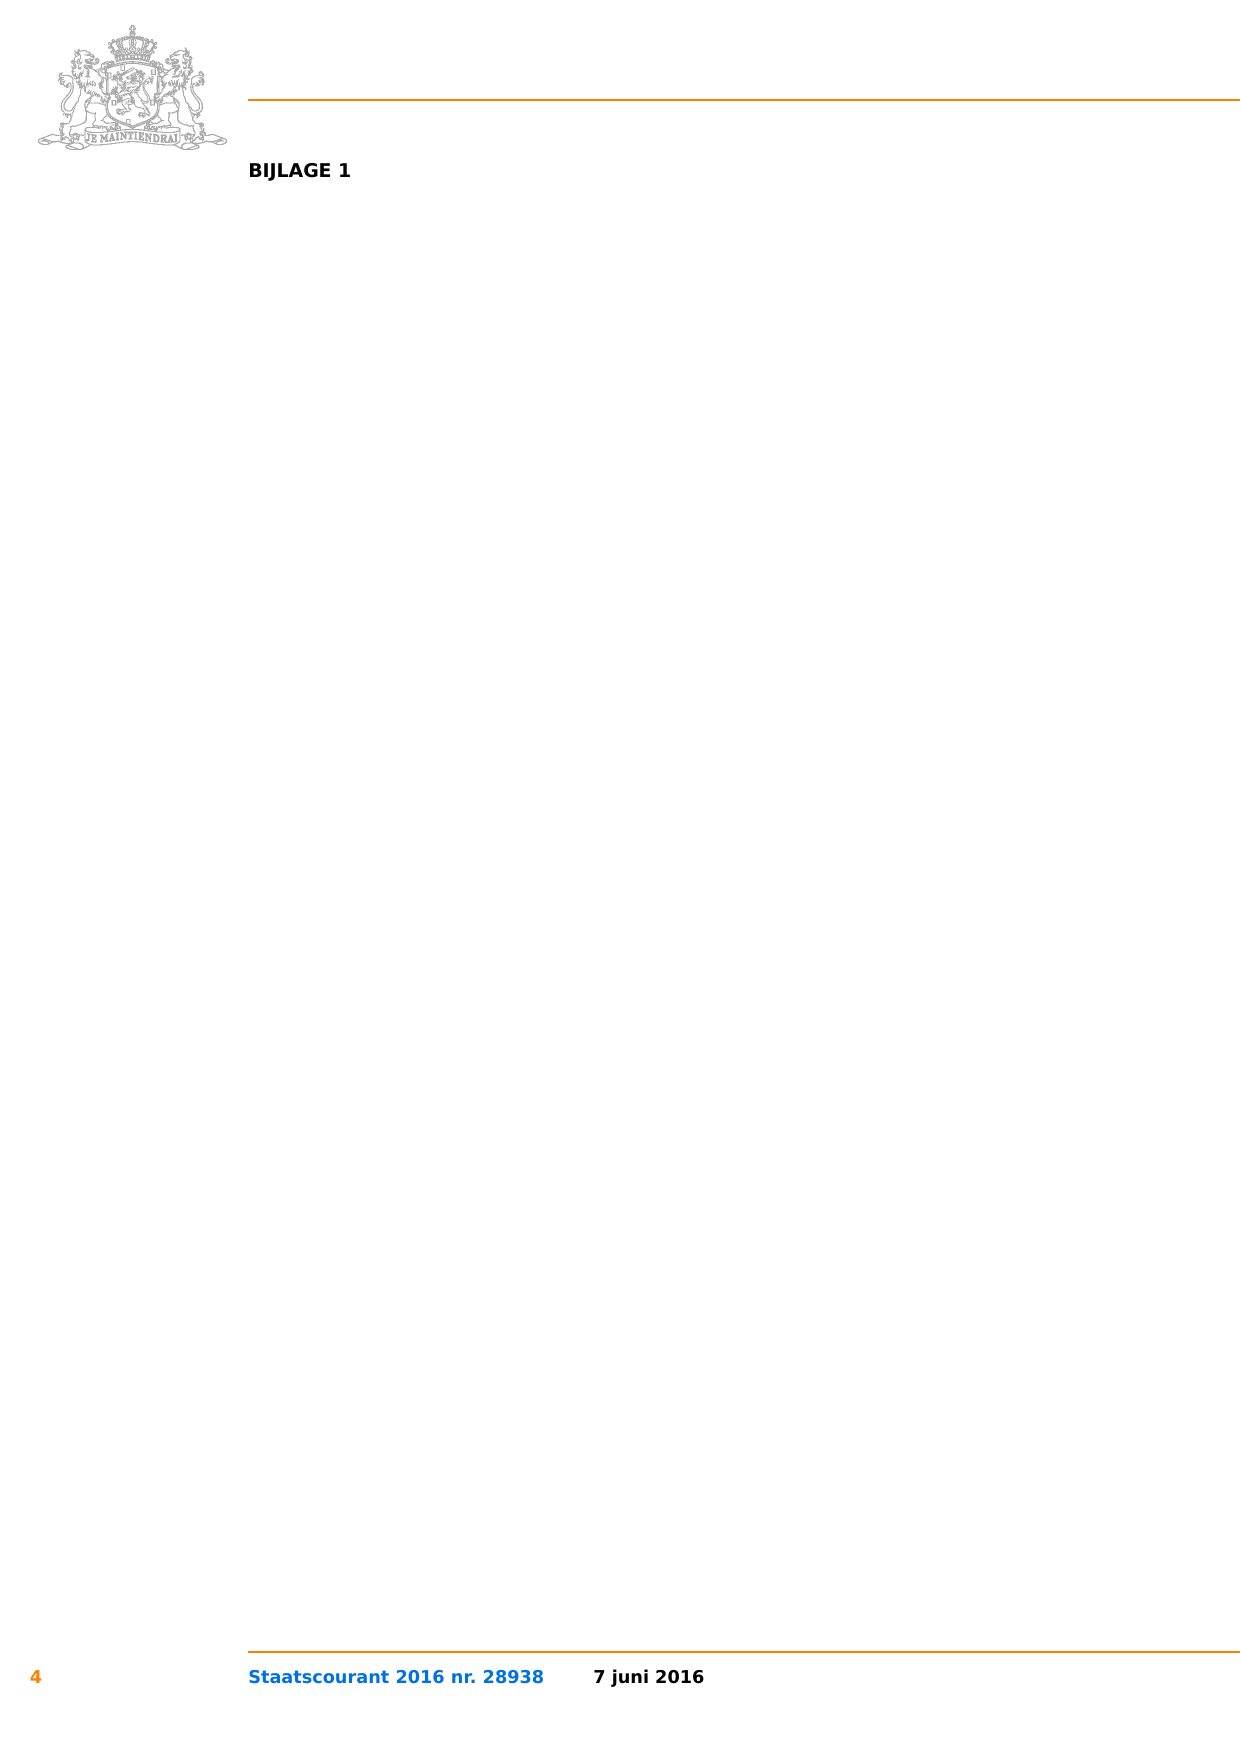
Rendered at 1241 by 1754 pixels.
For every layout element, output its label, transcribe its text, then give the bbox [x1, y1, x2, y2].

subtitle BIJLAGE 1 [248, 160, 1163, 182]
picture [38, 25, 227, 150]
